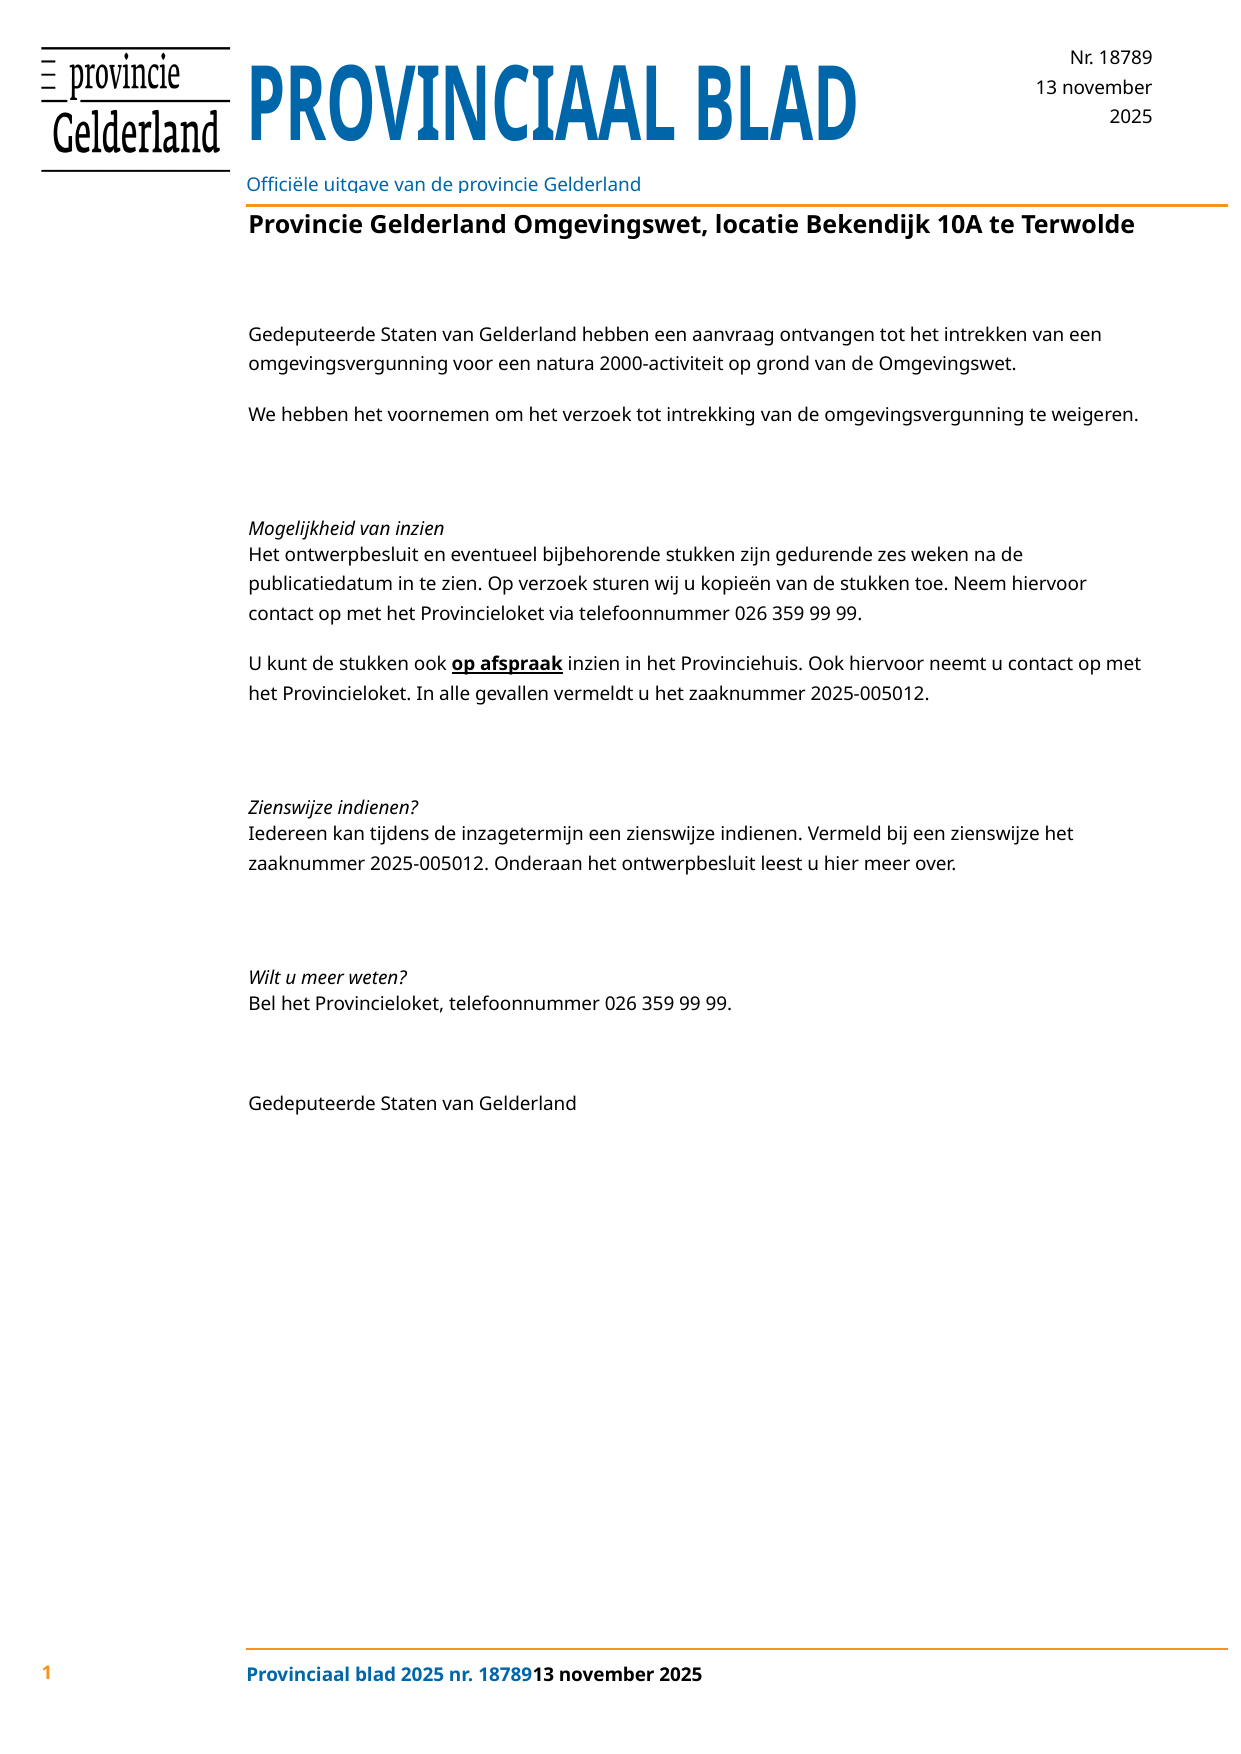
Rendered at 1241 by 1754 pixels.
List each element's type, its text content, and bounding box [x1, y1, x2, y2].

text U kunt de stukken ook op afspraak inzien in het Provinciehuis. Ook hiervoor neemt u contact op met het Provincieloket. In alle gevallen vermeldt u het zaaknummer 2025-005012. [248, 650, 1152, 706]
text Wilt u meer weten? [248, 964, 1152, 990]
text Gedeputeerde Staten van Gelderland hebben een aanvraag ontvangen tot het intrekken van een omgevingsvergunning voor een natura 2000-activiteit op grond van de Omgevingswet. [248, 321, 1152, 376]
text Zienswijze indienen? [248, 794, 1152, 820]
text Iedereen kan tijdens de inzagetermijn een zienswijze indienen. Vermeld bij een zienswijze het zaaknummer 2025-005012. Onderaan het ontwerpbesluit leest u hier meer over. [248, 820, 1152, 875]
text Provincie Gelderland Omgevingswet, locatie Bekendijk 10A te Terwolde [248, 207, 1152, 241]
text We hebben het voornemen om het verzoek tot intrekking van de omgevingsvergunning te weigeren. [248, 401, 1152, 426]
text Mogelijkheid van inzien [248, 515, 1152, 541]
picture [41, 47, 231, 172]
text Gedeputeerde Staten van Gelderland [248, 1091, 1152, 1116]
text Bel het Provincieloket, telefoonnummer 026 359 99 99. [248, 990, 1152, 1016]
text Het ontwerpbesluit en eventueel bijbehorende stukken zijn gedurende zes weken na de publicatiedatum in te zien. Op verzoek sturen wij u kopieën van de stukken toe. Neem hiervoor contact op met het Provincieloket via telefoonnummer 026 359 99 99. [248, 541, 1152, 626]
